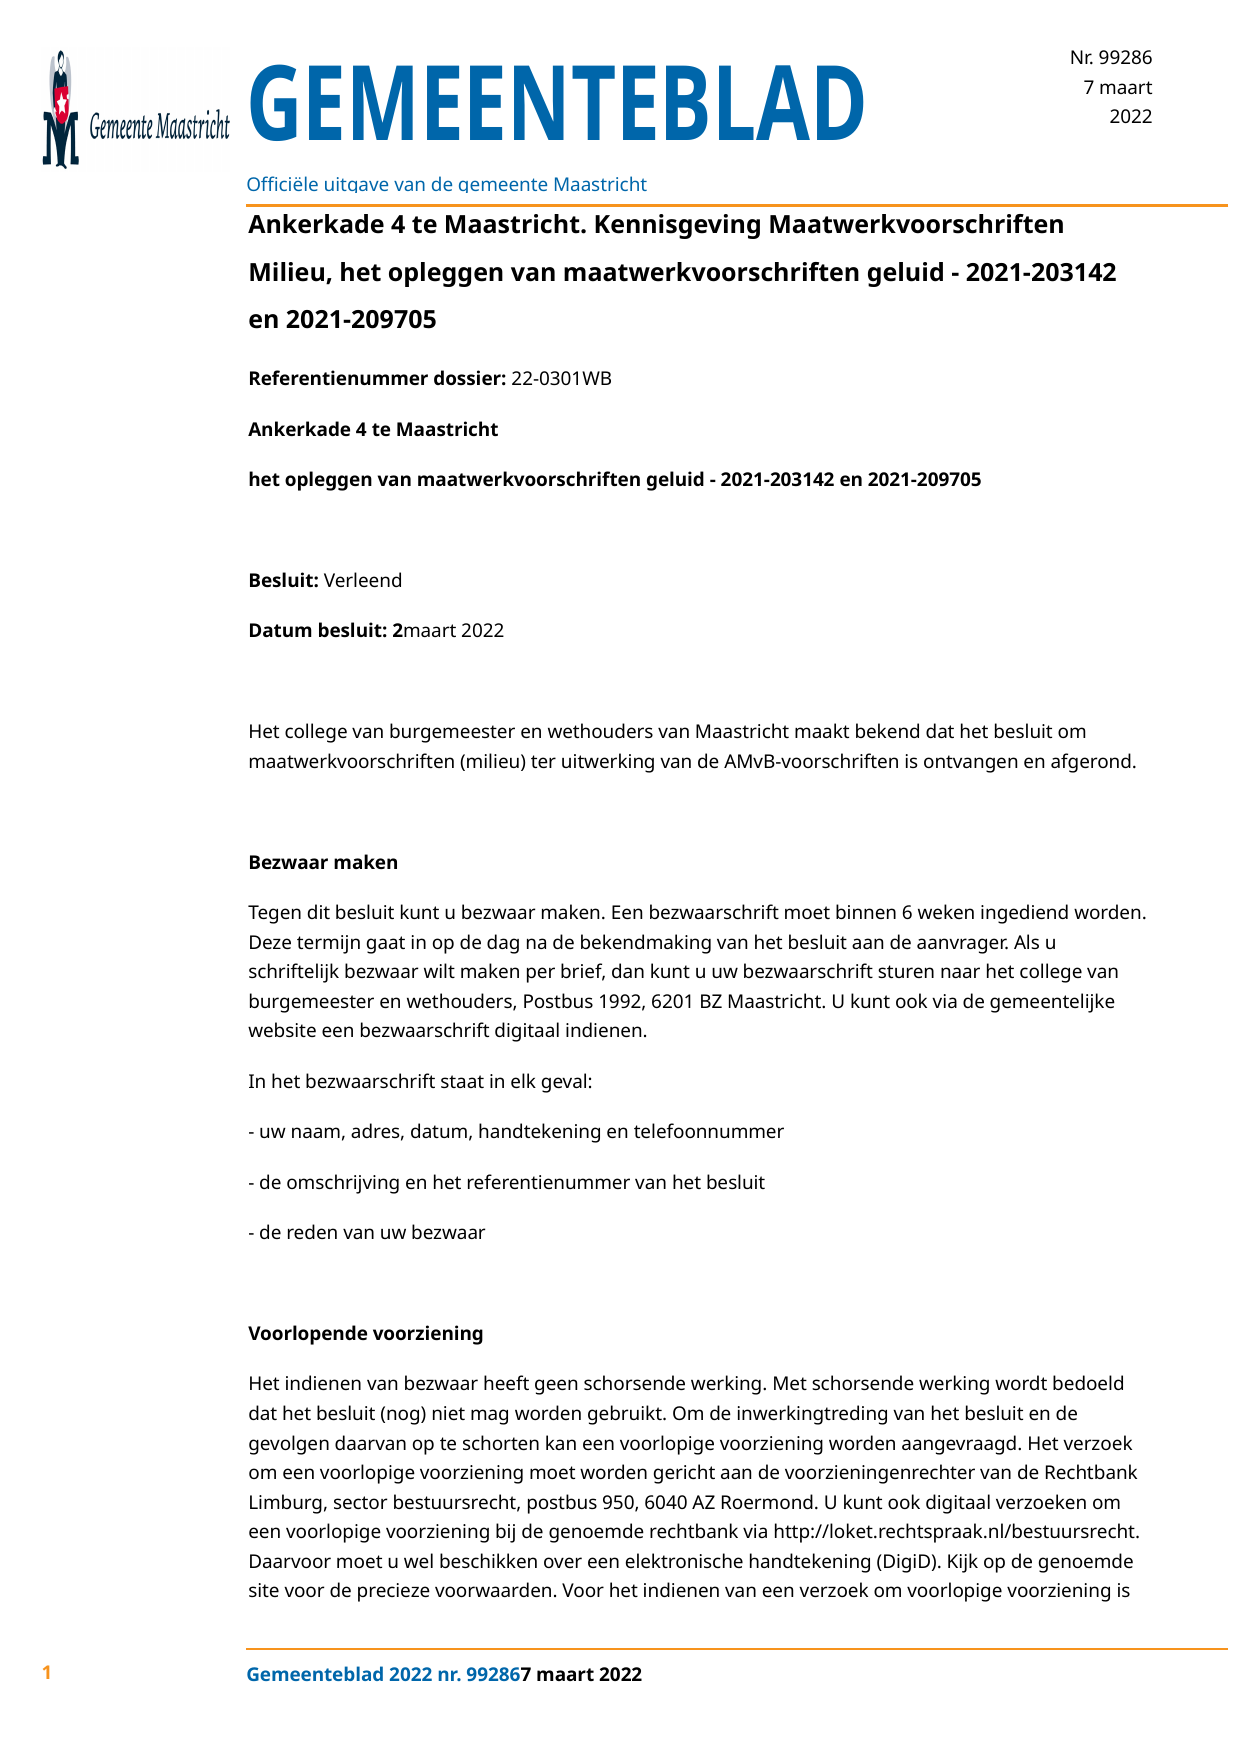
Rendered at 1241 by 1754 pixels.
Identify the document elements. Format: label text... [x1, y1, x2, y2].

text Het indienen van bezwaar heeft geen schorsende werking. Met schorsende werking wordt bedoeld dat het besluit (nog) niet mag worden gebruikt. Om de inwerkingtreding van het besluit en de gevolgen daarvan op te schorten kan een voorlopige voorziening worden aangevraagd. Het verzoek om een voorlopige voorziening moet worden gericht aan de voorzieningenrechter van de Rechtbank Limburg, sector bestuursrecht, postbus 950, 6040 AZ Roermond. U kunt ook digitaal verzoeken om een voorlopige voorziening bij de genoemde rechtbank via http://loket.rechtspraak.nl/bestuursrecht. Daarvoor moet u wel beschikken over een elektronische handtekening (DigiD). Kijk op de genoemde site voor de precieze voorwaarden. Voor het indienen van een verzoek om voorlopige voorziening is [248, 1371, 1152, 1603]
text Ankerkade 4 te Maastricht [248, 416, 1152, 442]
text Datum besluit: 2maart 2022 [248, 618, 1152, 643]
text het opleggen van maatwerkvoorschriften geluid - 2021-203142 en 2021-209705 [248, 466, 1152, 492]
picture [41, 47, 231, 172]
text Referentienummer dossier: 22-0301WB [248, 366, 1152, 391]
text Tegen dit besluit kunt u bezwaar maken. Een bezwaarschrift moet binnen 6 weken ingediend worden. Deze termijn gaat in op de dag na de bekendmaking van het besluit aan de aanvrager. Als u schriftelijk bezwaar wilt maken per brief, dan kunt u uw bezwaarschrift sturen naar het college van burgemeester en wethouders, Postbus 1992, 6201 BZ Maastricht. U kunt ook via de gemeentelijke website een bezwaarschrift digitaal indienen. [248, 899, 1152, 1043]
text In het bezwaarschrift staat in elk geval: [248, 1068, 1152, 1094]
text - uw naam, adres, datum, handtekening en telefoonnummer [248, 1118, 1152, 1144]
text Besluit: Verleend [248, 567, 1152, 593]
text Ankerkade 4 te Maastricht. Kennisgeving Maatwerkvoorschriften Milieu, het opleggen van maatwerkvoorschriften geluid - 2021-203142 en 2021-209705 [248, 207, 1152, 336]
text Voorlopende voorziening [248, 1320, 1152, 1346]
text - de reden van uw bezwaar [248, 1219, 1152, 1245]
text Het college van burgemeester en wethouders van Maastricht maakt bekend dat het besluit om maatwerkvoorschriften (milieu) ter uitwerking van de AMvB-voorschriften is ontvangen en afgerond. [248, 718, 1152, 774]
text Bezwaar maken [248, 849, 1152, 874]
text - de omschrijving en het referentienummer van het besluit [248, 1169, 1152, 1194]
